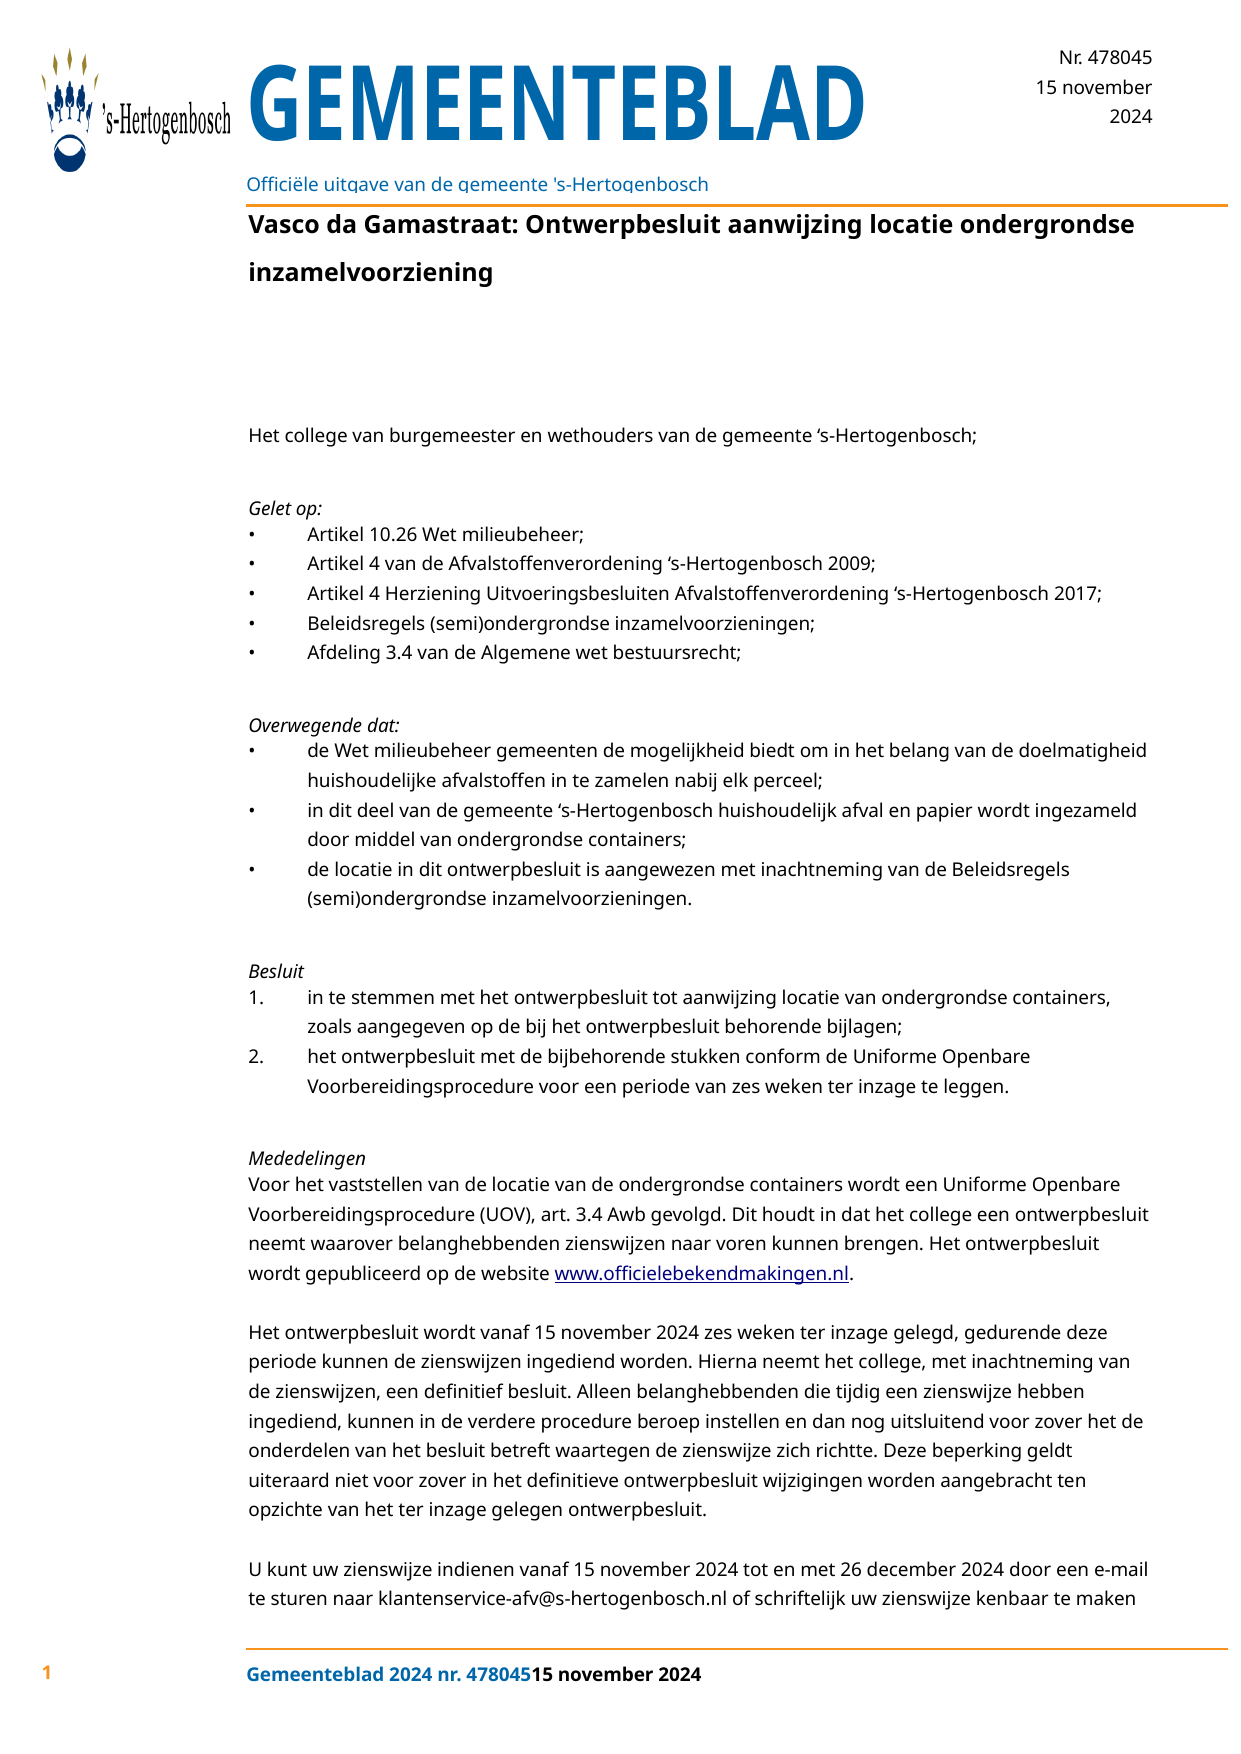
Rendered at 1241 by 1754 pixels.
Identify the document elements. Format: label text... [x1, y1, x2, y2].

picture [41, 47, 231, 172]
text Vasco da Gamastraat: Ontwerpbesluit aanwijzing locatie ondergrondse inzamelvoorziening [248, 207, 1152, 288]
list Beleidsregels (semi)ondergrondse inzamelvoorzieningen; [248, 610, 1152, 635]
list de locatie in dit ontwerpbesluit is aangewezen met inachtneming van de Beleidsregels (semi)ondergrondse inzamelvoorzieningen. [248, 856, 1152, 911]
list Artikel 4 Herziening Uitvoeringsbesluiten Afvalstoffenverordening ‘s-Hertogenbosch 2017; [248, 580, 1152, 606]
text Overwegende dat: [248, 712, 1152, 738]
text Besluit [248, 958, 1152, 984]
list Artikel 4 van de Afvalstoffenverordening ‘s-Hertogenbosch 2009; [248, 551, 1152, 576]
text Voor het vaststellen van de locatie van de ondergrondse containers wordt een Uniforme Openbare Voorbereidingsprocedure (UOV), art. 3.4 Awb gevolgd. Dit houdt in dat het college een ontwerpbesluit neemt waarover belanghebbenden zienswijzen naar voren kunnen brengen. Het ontwerpbesluit wordt gepubliceerd op de website www.officielebekendmakingen.nl. [248, 1171, 1152, 1286]
text Mededelingen [248, 1146, 1152, 1171]
list Artikel 10.26 Wet milieubeheer; [248, 521, 1152, 547]
text U kunt uw zienswijze indienen vanaf 15 november 2024 tot en met 26 december 2024 door een e-mail te sturen naar klantenservice-afv@s-hertogenbosch.nl of schriftelijk uw zienswijze kenbaar te maken [248, 1556, 1152, 1611]
list de Wet milieubeheer gemeenten de mogelijkheid biedt om in het belang van de doelmatigheid huishoudelijke afvalstoffen in te zamelen nabij elk perceel; [248, 738, 1152, 793]
list Afdeling 3.4 van de Algemene wet bestuursrecht; [248, 639, 1152, 665]
text Het college van burgemeester en wethouders van de gemeente ‘s-Hertogenbosch; [248, 422, 1152, 448]
text Gelet op: [248, 495, 1152, 521]
list het ontwerpbesluit met de bijbehorende stukken conform de Uniforme Openbare Voorbereidingsprocedure voor een periode van zes weken ter inzage te leggen. [248, 1043, 1152, 1098]
text Het ontwerpbesluit wordt vanaf 15 november 2024 zes weken ter inzage gelegd, gedurende deze periode kunnen de zienswijzen ingediend worden. Hierna neemt het college, met inachtneming van de zienswijzen, een definitief besluit. Alleen belanghebbenden die tijdig een zienswijze hebben ingediend, kunnen in de verdere procedure beroep instellen en dan nog uitsluitend voor zover het de onderdelen van het besluit betreft waartegen de zienswijze zich richtte. Deze beperking geldt uiteraard niet voor zover in het definitieve ontwerpbesluit wijzigingen worden aangebracht ten opzichte van het ter inzage gelegen ontwerpbesluit. [248, 1319, 1152, 1522]
list in te stemmen met het ontwerpbesluit tot aanwijzing locatie van ondergrondse containers, zoals aangegeven op de bij het ontwerpbesluit behorende bijlagen; [248, 984, 1152, 1039]
list in dit deel van de gemeente ‘s-Hertogenbosch huishoudelijk afval en papier wordt ingezameld door middel van ondergrondse containers; [248, 797, 1152, 852]
